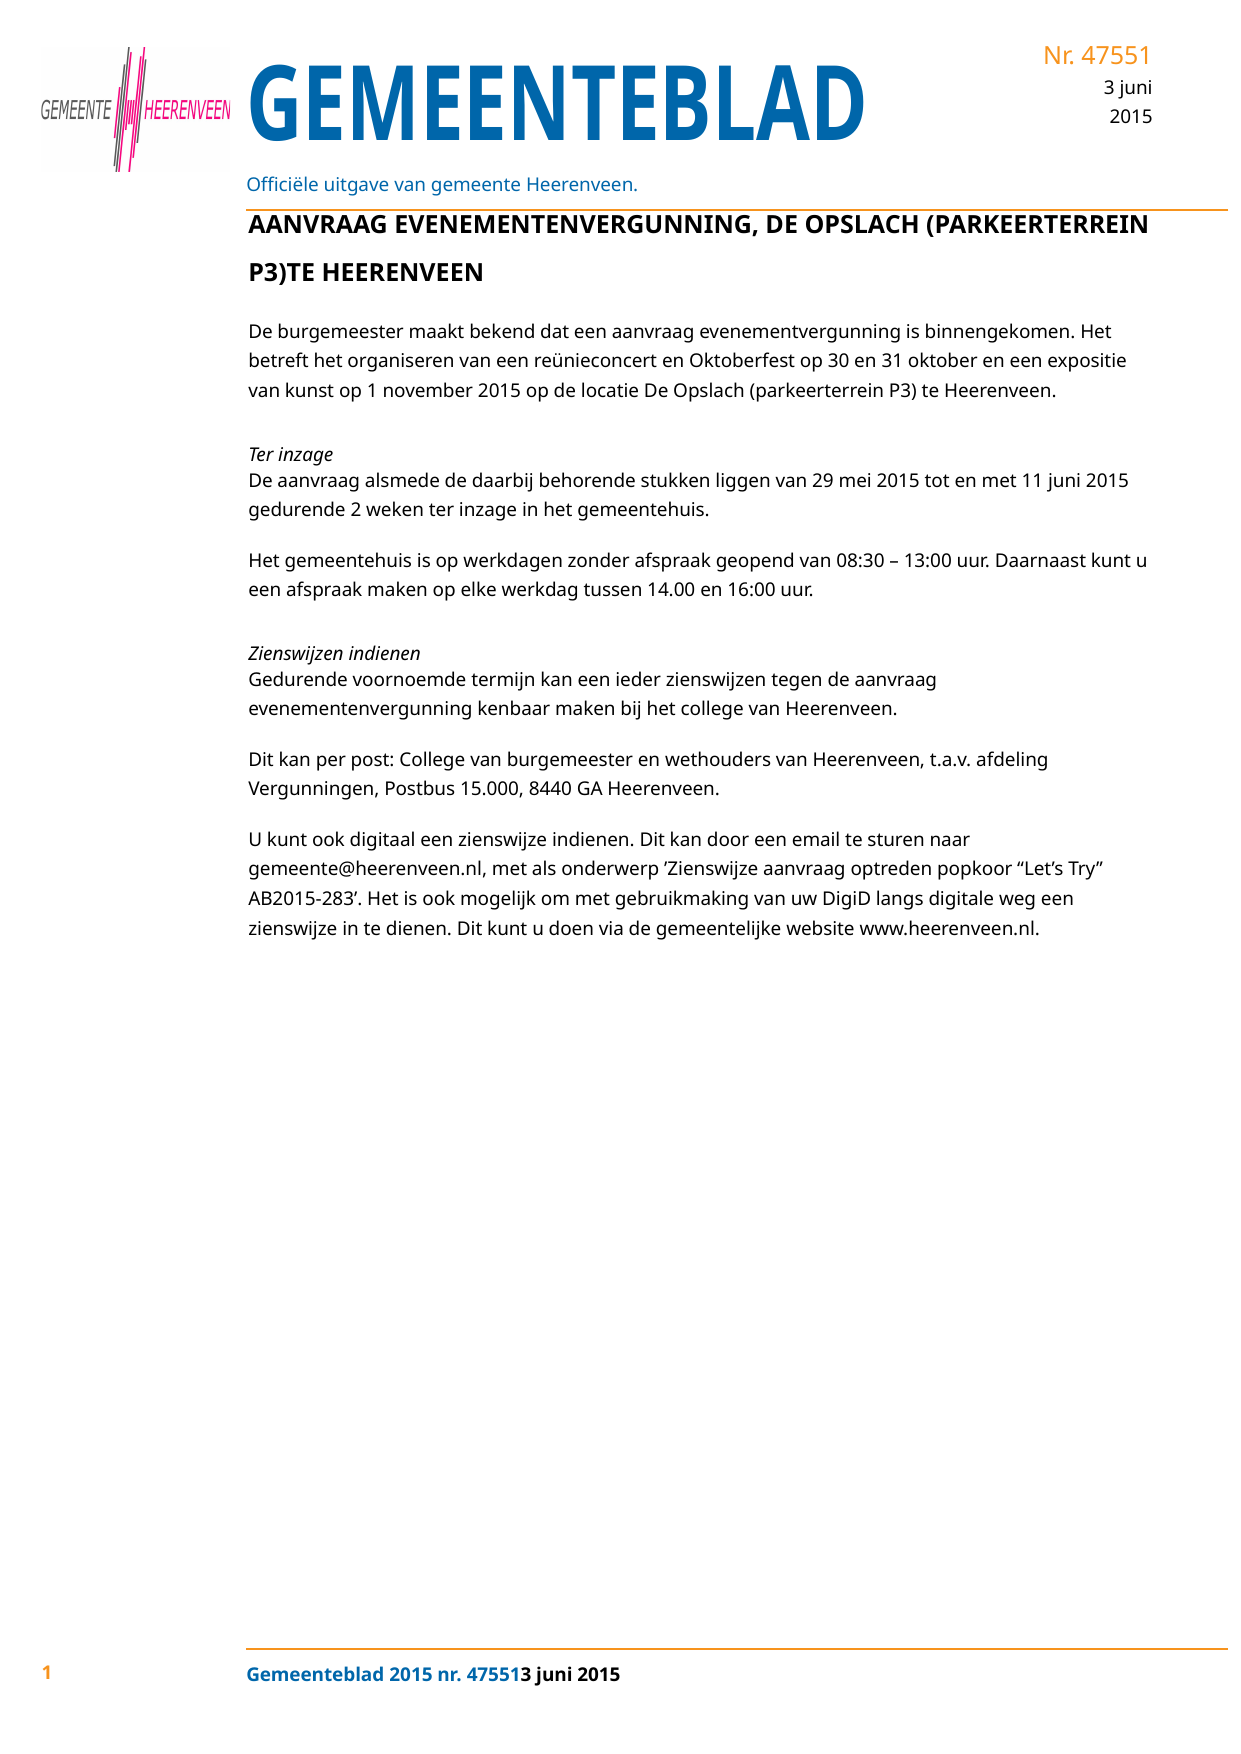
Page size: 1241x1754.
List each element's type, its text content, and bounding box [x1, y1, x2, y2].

text Ter inzage [248, 441, 1152, 467]
text De burgemeester maakt bekend dat een aanvraag evenementvergunning is binnengekomen. Het betreft het organiseren van een reünieconcert en Oktoberfest op 30 en 31 oktober en een expositie van kunst op 1 november 2015 op de locatie De Opslach (parkeerterrein P3) te Heerenveen. [248, 318, 1152, 403]
text Zienswijzen indienen [248, 640, 1152, 666]
text Dit kan per post: College van burgemeester en wethouders van Heerenveen, t.a.v. afdeling Vergunningen, Postbus 15.000, 8440 GA Heerenveen. [248, 746, 1152, 801]
text Gedurende voornoemde termijn kan een ieder zienswijzen tegen de aanvraag evenementenvergunning kenbaar maken bij het college van Heerenveen. [248, 666, 1152, 721]
picture [41, 47, 231, 172]
text AANVRAAG EVENEMENTENVERGUNNING, DE OPSLACH (PARKEERTERREIN P3)TE HEERENVEEN [248, 211, 1152, 288]
text U kunt ook digitaal een zienswijze indienen. Dit kan door een email te sturen naar gemeente@heerenveen.nl, met als onderwerp ’Zienswijze aanvraag optreden popkoor “Let’s Try” AB2015-283’. Het is ook mogelijk om met gebruikmaking van uw DigiD langs digitale weg een zienswijze in te dienen. Dit kunt u doen via de gemeentelijke website www.heerenveen.nl. [248, 826, 1152, 941]
text Het gemeentehuis is op werkdagen zonder afspraak geopend van 08:30 – 13:00 uur. Daarnaast kunt u een afspraak maken op elke werkdag tussen 14.00 en 16:00 uur. [248, 547, 1152, 602]
text De aanvraag alsmede de daarbij behorende stukken liggen van 29 mei 2015 tot en met 11 juni 2015 gedurende 2 weken ter inzage in het gemeentehuis. [248, 467, 1152, 522]
